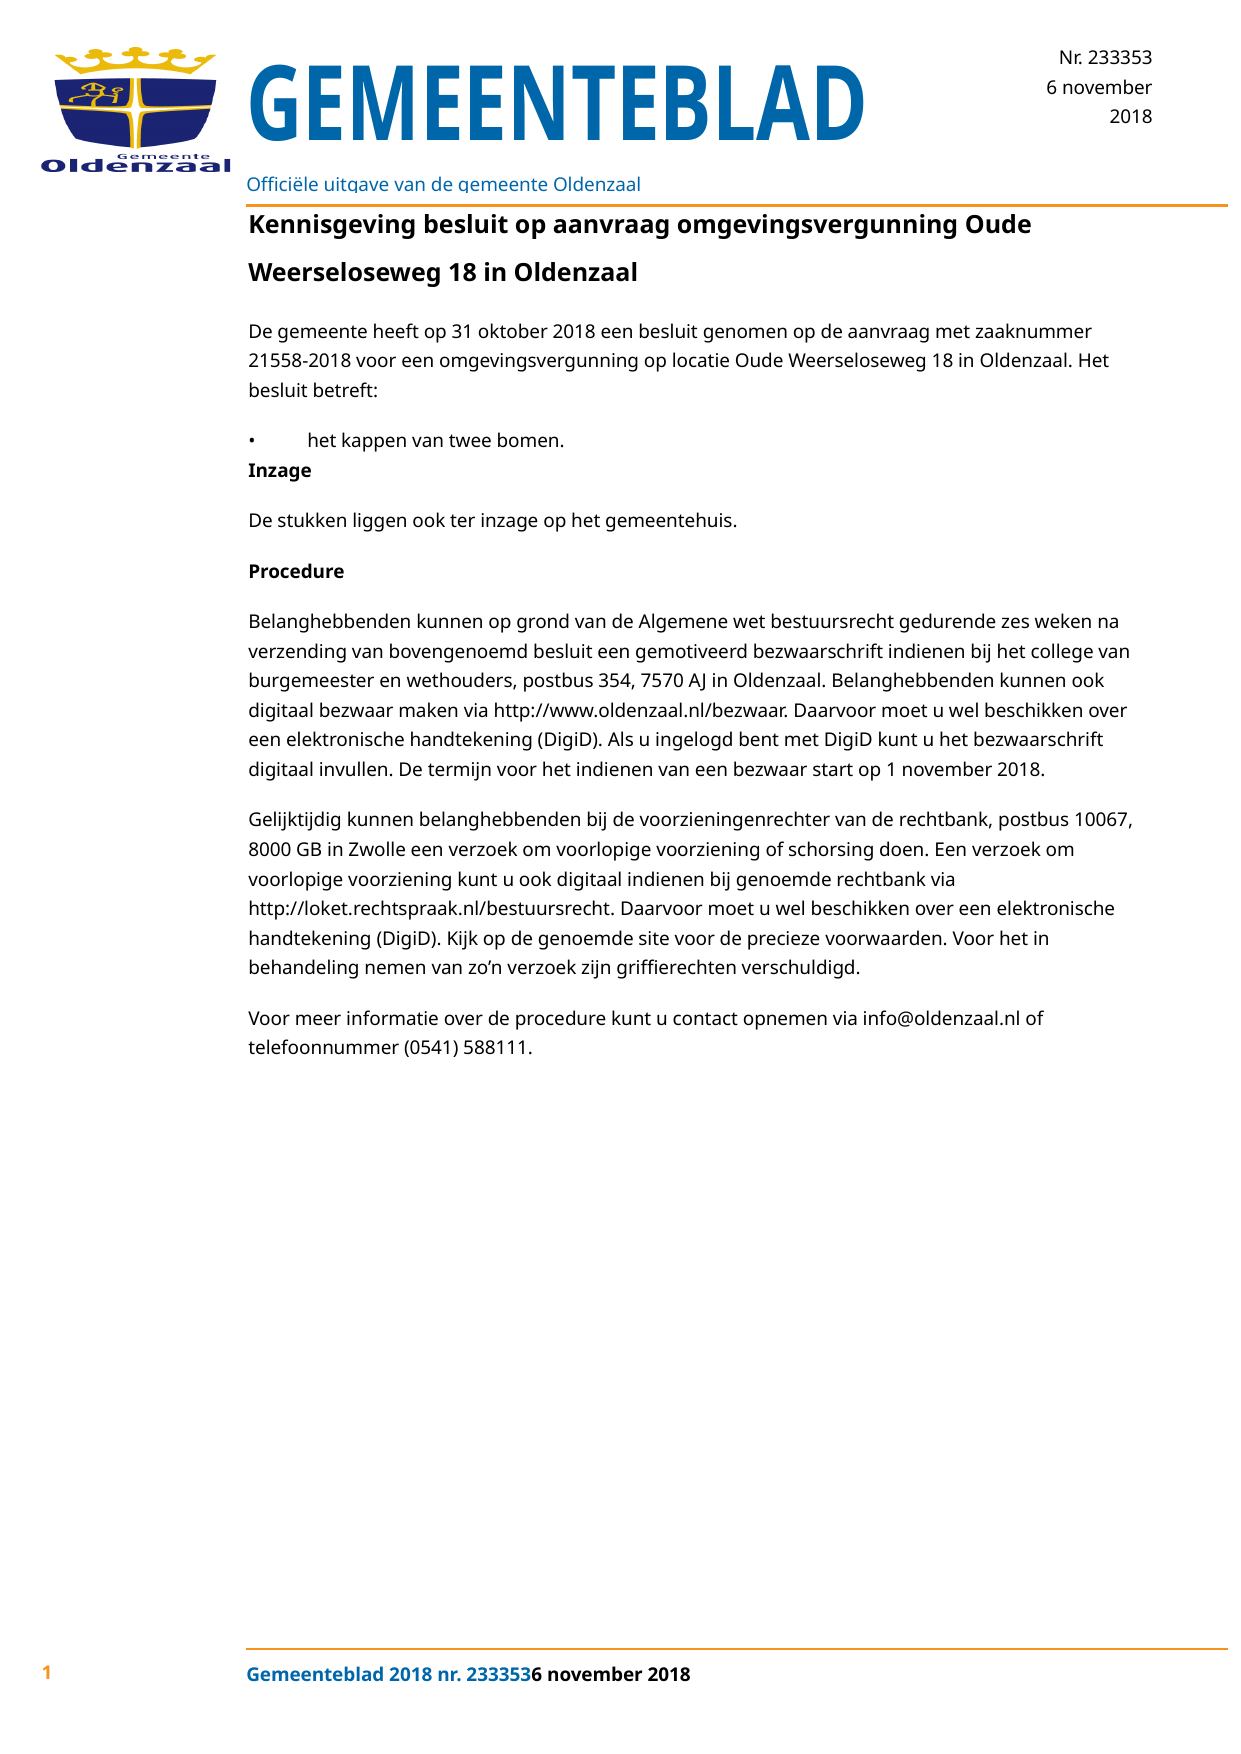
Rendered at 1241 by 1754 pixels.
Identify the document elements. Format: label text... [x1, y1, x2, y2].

text Belanghebbenden kunnen op grond van de Algemene wet bestuursrecht gedurende zes weken na verzending van bovengenoemd besluit een gemotiveerd bezwaarschrift indienen bij het college van burgemeester en wethouders, postbus 354, 7570 AJ in Oldenzaal. Belanghebbenden kunnen ook digitaal bezwaar maken via http://www.oldenzaal.nl/bezwaar. Daarvoor moet u wel beschikken over een elektronische handtekening (DigiD). Als u ingelogd bent met DigiD kunt u het bezwaarschrift digitaal invullen. De termijn voor het indienen van een bezwaar start op 1 november 2018. [248, 608, 1152, 782]
text De gemeente heeft op 31 oktober 2018 een besluit genomen op de aanvraag met zaaknummer 21558-2018 voor een omgevingsvergunning op locatie Oude Weerseloseweg 18 in Oldenzaal. Het besluit betreft: [248, 318, 1152, 403]
list het kappen van twee bomen. [248, 427, 1152, 453]
text Inzage [248, 457, 1152, 483]
picture [41, 47, 231, 172]
text De stukken liggen ook ter inzage op het gemeentehuis. [248, 507, 1152, 533]
text Procedure [248, 558, 1152, 584]
text Voor meer informatie over de procedure kunt u contact opnemen via info@oldenzaal.nl of telefoonnummer (0541) 588111. [248, 1005, 1152, 1060]
text Kennisgeving besluit op aanvraag omgevingsvergunning Oude Weerseloseweg 18 in Oldenzaal [248, 207, 1152, 288]
text Gelijktijdig kunnen belanghebbenden bij de voorzieningenrechter van de rechtbank, postbus 10067, 8000 GB in Zwolle een verzoek om voorlopige voorziening of schorsing doen. Een verzoek om voorlopige voorziening kunt u ook digitaal indienen bij genoemde rechtbank via http://loket.rechtspraak.nl/bestuursrecht. Daarvoor moet u wel beschikken over een elektronische handtekening (DigiD). Kijk op de genoemde site voor de precieze voorwaarden. Voor het in behandeling nemen van zo’n verzoek zijn griffierechten verschuldigd. [248, 807, 1152, 980]
